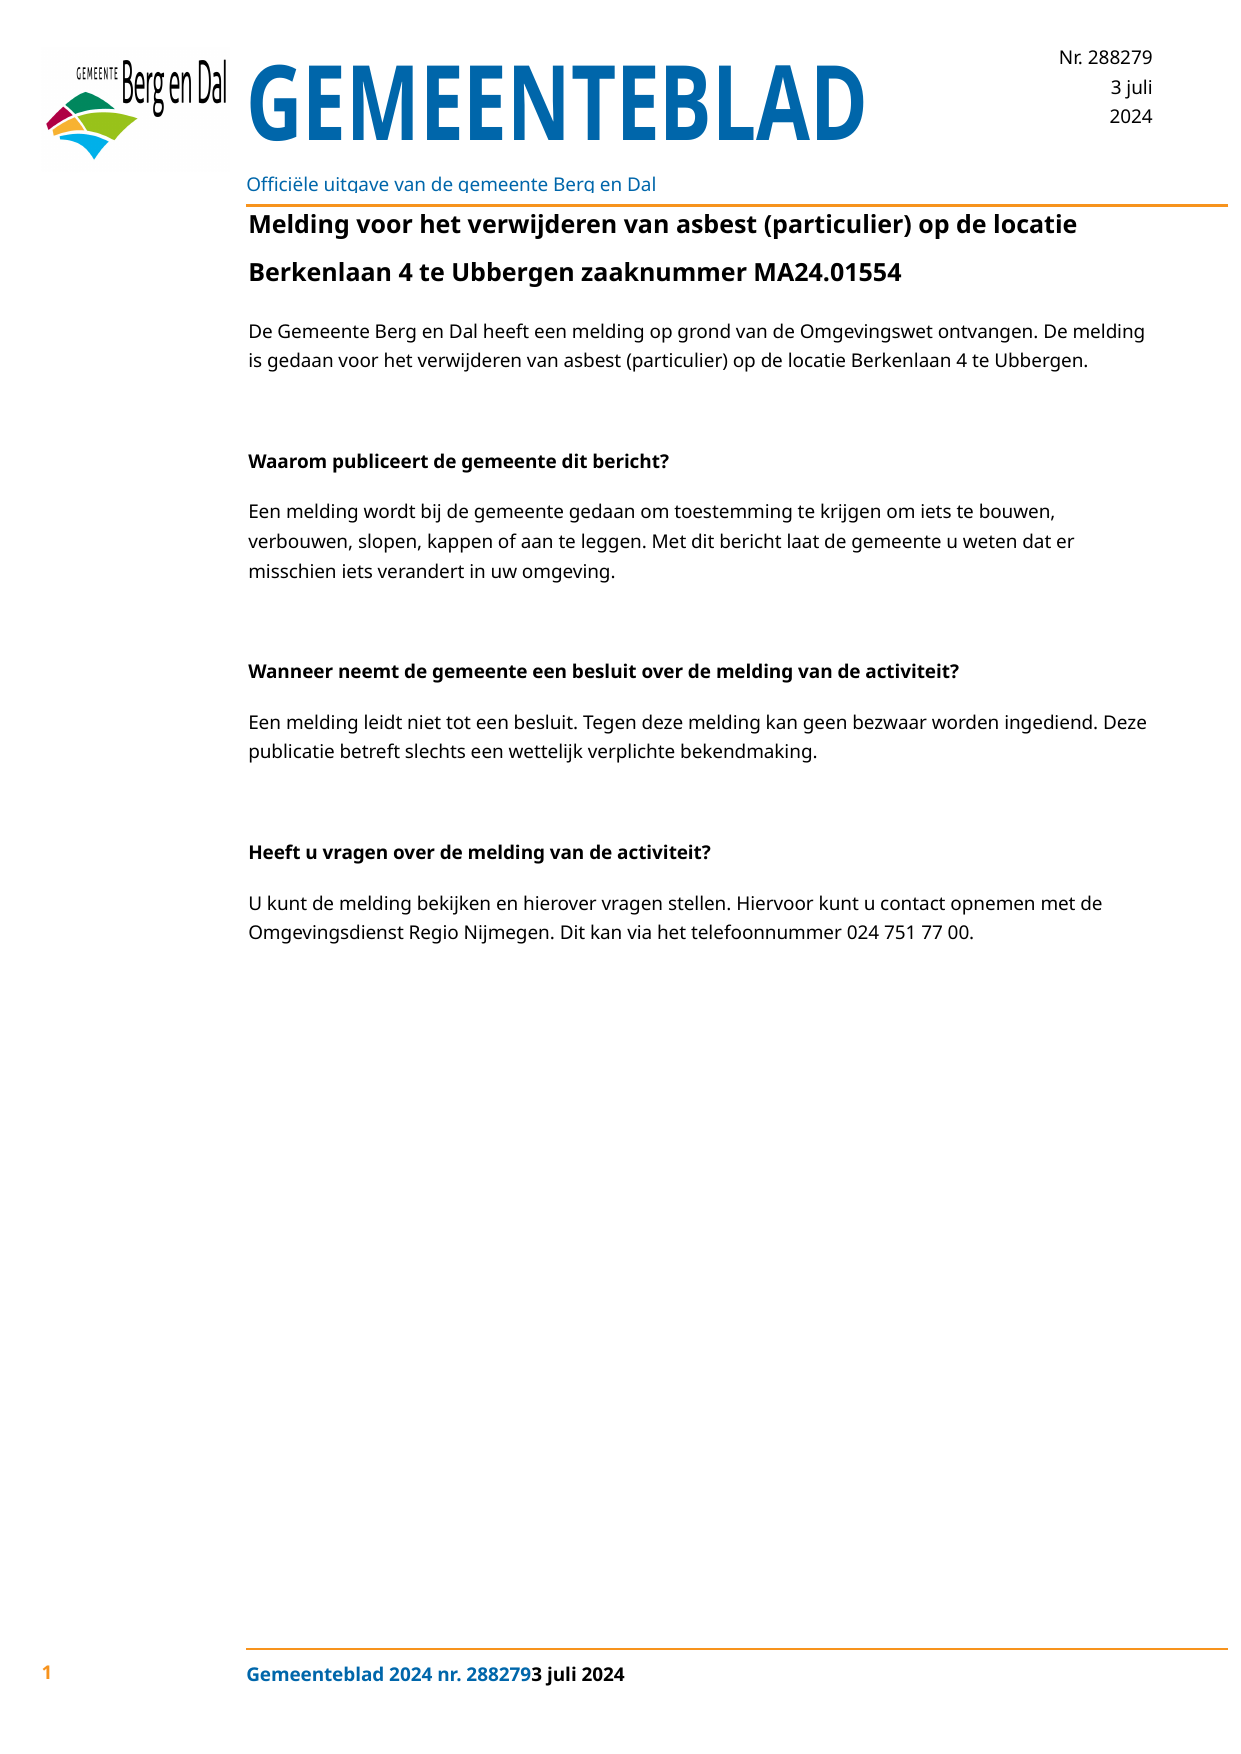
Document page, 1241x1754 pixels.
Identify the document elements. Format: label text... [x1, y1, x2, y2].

text Een melding wordt bij de gemeente gedaan om toestemming te krijgen om iets te bouwen, verbouwen, slopen, kappen of aan te leggen. Met dit bericht laat de gemeente u weten dat er misschien iets verandert in uw omgeving. [248, 499, 1152, 584]
text Melding voor het verwijderen van asbest (particulier) op de locatie Berkenlaan 4 te Ubbergen zaaknummer MA24.01554 [248, 207, 1152, 288]
text Een melding leidt niet tot een besluit. Tegen deze melding kan geen bezwaar worden ingediend. Deze publicatie betreft slechts een wettelijk verplichte bekendmaking. [248, 709, 1152, 764]
text De Gemeente Berg en Dal heeft een melding op grond van de Omgevingswet ontvangen. De melding is gedaan voor het verwijderen van asbest (particulier) op de locatie Berkenlaan 4 te Ubbergen. [248, 318, 1152, 373]
text Heeft u vragen over de melding van de activiteit? [248, 839, 1152, 865]
text Wanneer neemt de gemeente een besluit over de melding van de activiteit? [248, 659, 1152, 684]
picture [41, 47, 231, 172]
text Waarom publiceert de gemeente dit bericht? [248, 448, 1152, 474]
text U kunt de melding bekijken en hierover vragen stellen. Hiervoor kunt u contact opnemen met de Omgevingsdienst Regio Nijmegen. Dit kan via het telefoonnummer 024 751 77 00. [248, 890, 1152, 945]
